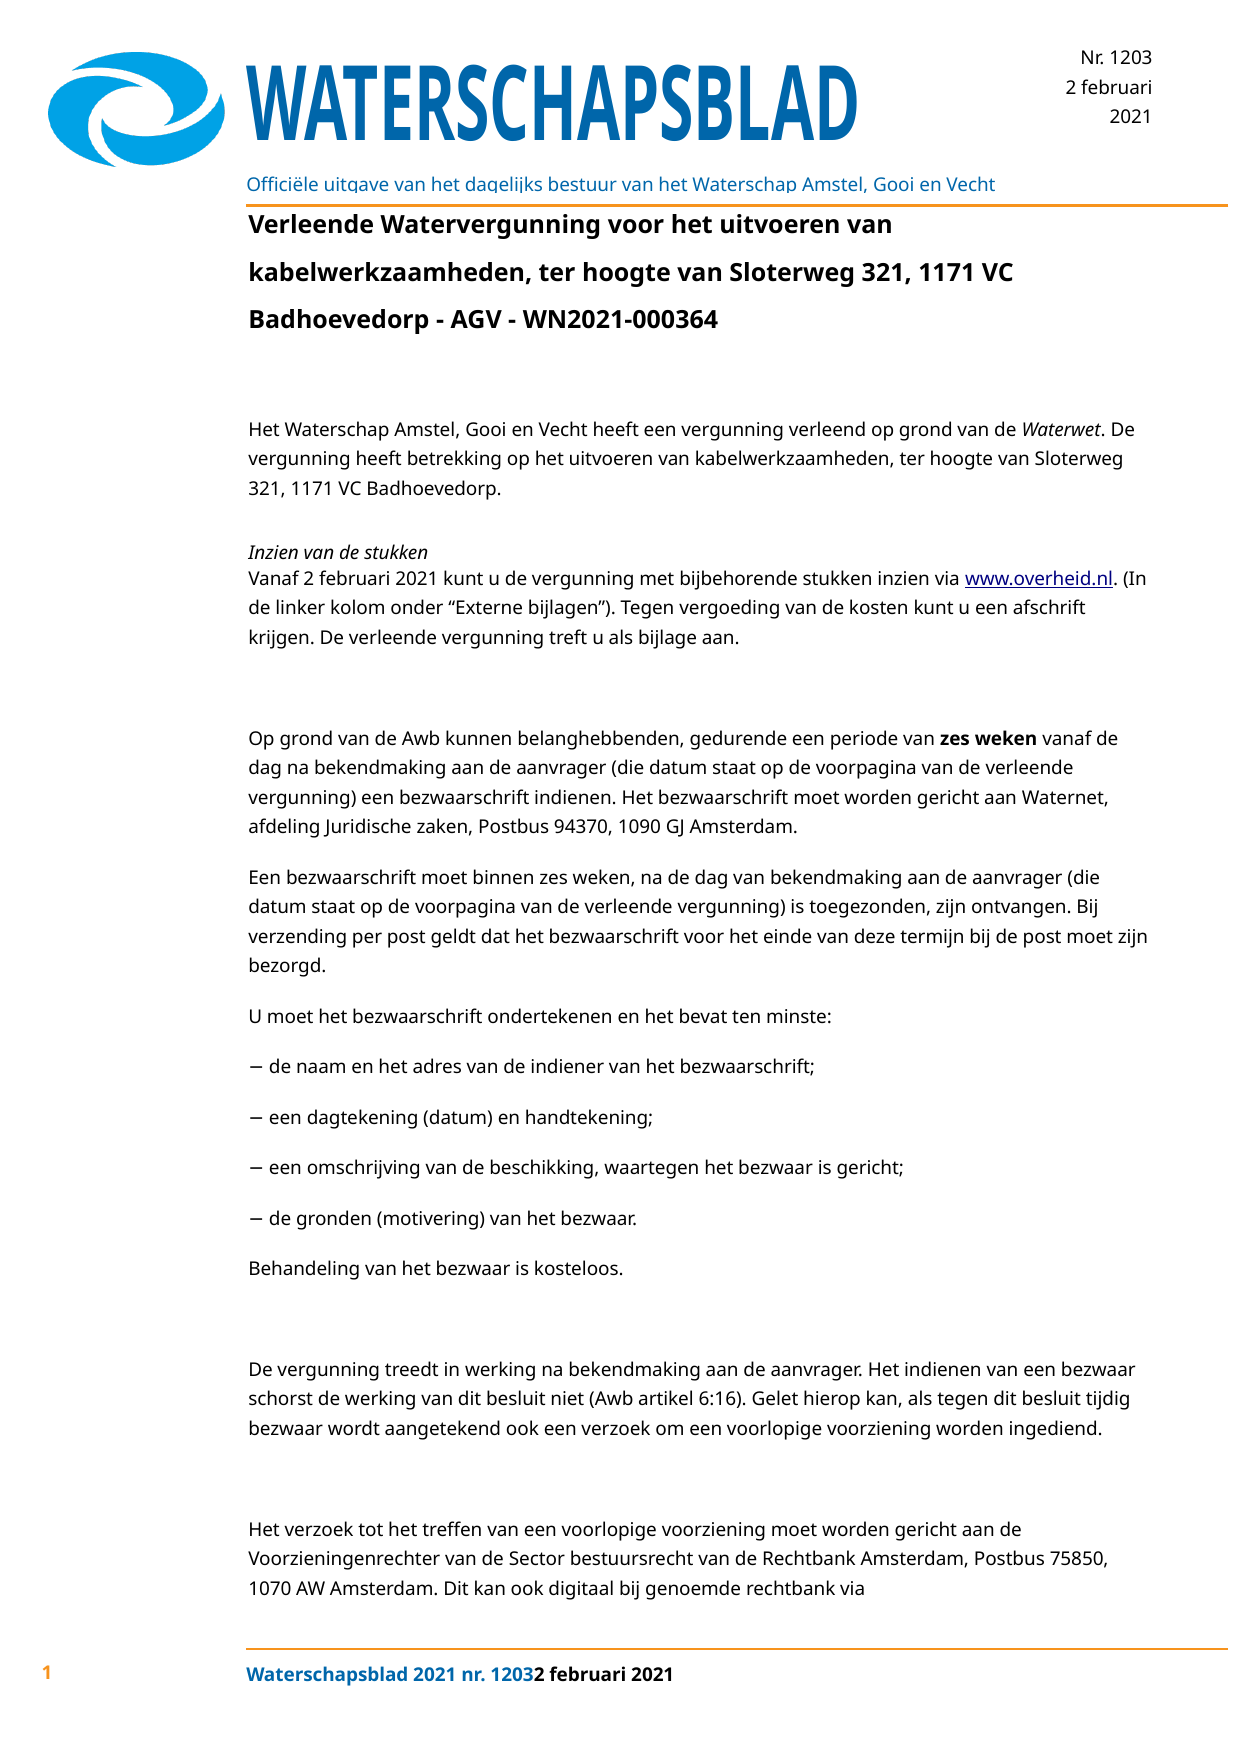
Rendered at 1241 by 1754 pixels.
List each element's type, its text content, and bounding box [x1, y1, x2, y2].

text − een dagtekening (datum) en handtekening; [248, 1104, 1152, 1130]
text Inzien van de stukken [248, 539, 1152, 565]
text − de naam en het adres van de indiener van het bezwaarschrift; [248, 1053, 1152, 1079]
text − een omschrijving van de beschikking, waartegen het bezwaar is gericht; [248, 1154, 1152, 1180]
text Vanaf 2 februari 2021 kunt u de vergunning met bijbehorende stukken inzien via www.overheid.nl. (In de linker kolom onder “Externe bijlagen”). Tegen vergoeding van de kosten kunt u een afschrift krijgen. De verleende vergunning treft u als bijlage aan. [248, 565, 1152, 650]
text U moet het bezwaarschrift ondertekenen en het bevat ten minste: [248, 1003, 1152, 1029]
text Een bezwaarschrift moet binnen zes weken, na de dag van bekendmaking aan de aanvrager (die datum staat op de voorpagina van de verleende vergunning) is toegezonden, zijn ontvangen. Bij verzending per post geldt dat het bezwaarschrift voor het einde van deze termijn bij de post moet zijn bezorgd. [248, 864, 1152, 978]
picture [41, 47, 231, 172]
text Het verzoek tot het treffen van een voorlopige voorziening moet worden gericht aan de Voorzieningenrechter van de Sector bestuursrecht van de Rechtbank Amsterdam, Postbus 75850, 1070 AW Amsterdam. Dit kan ook digitaal bij genoemde rechtbank via [248, 1516, 1152, 1601]
text De vergunning treedt in werking na bekendmaking aan de aanvrager. Het indienen van een bezwaar schorst de werking van dit besluit niet (Awb artikel 6:16). Gelet hierop kan, als tegen dit besluit tijdig bezwaar wordt aangetekend ook een verzoek om een voorlopige voorziening worden ingediend. [248, 1356, 1152, 1441]
text Op grond van de Awb kunnen belanghebbenden, gedurende een periode van zes weken vanaf de dag na bekendmaking aan de aanvrager (die datum staat op de voorpagina van de verleende vergunning) een bezwaarschrift indienen. Het bezwaarschrift moet worden gericht aan Waternet, afdeling Juridische zaken, Postbus 94370, 1090 GJ Amsterdam. [248, 725, 1152, 839]
text − de gronden (motivering) van het bezwaar. [248, 1205, 1152, 1231]
text Het Waterschap Amstel, Gooi en Vecht heeft een vergunning verleend op grond van de Waterwet. De vergunning heeft betrekking op het uitvoeren van kabelwerkzaamheden, ter hoogte van Sloterweg 321, 1171 VC Badhoevedorp. [248, 416, 1152, 501]
text Behandeling van het bezwaar is kosteloos. [248, 1255, 1152, 1281]
text Verleende Watervergunning voor het uitvoeren van kabelwerkzaamheden, ter hoogte van Sloterweg 321, 1171 VC Badhoevedorp - AGV - WN2021-000364 [248, 207, 1152, 336]
